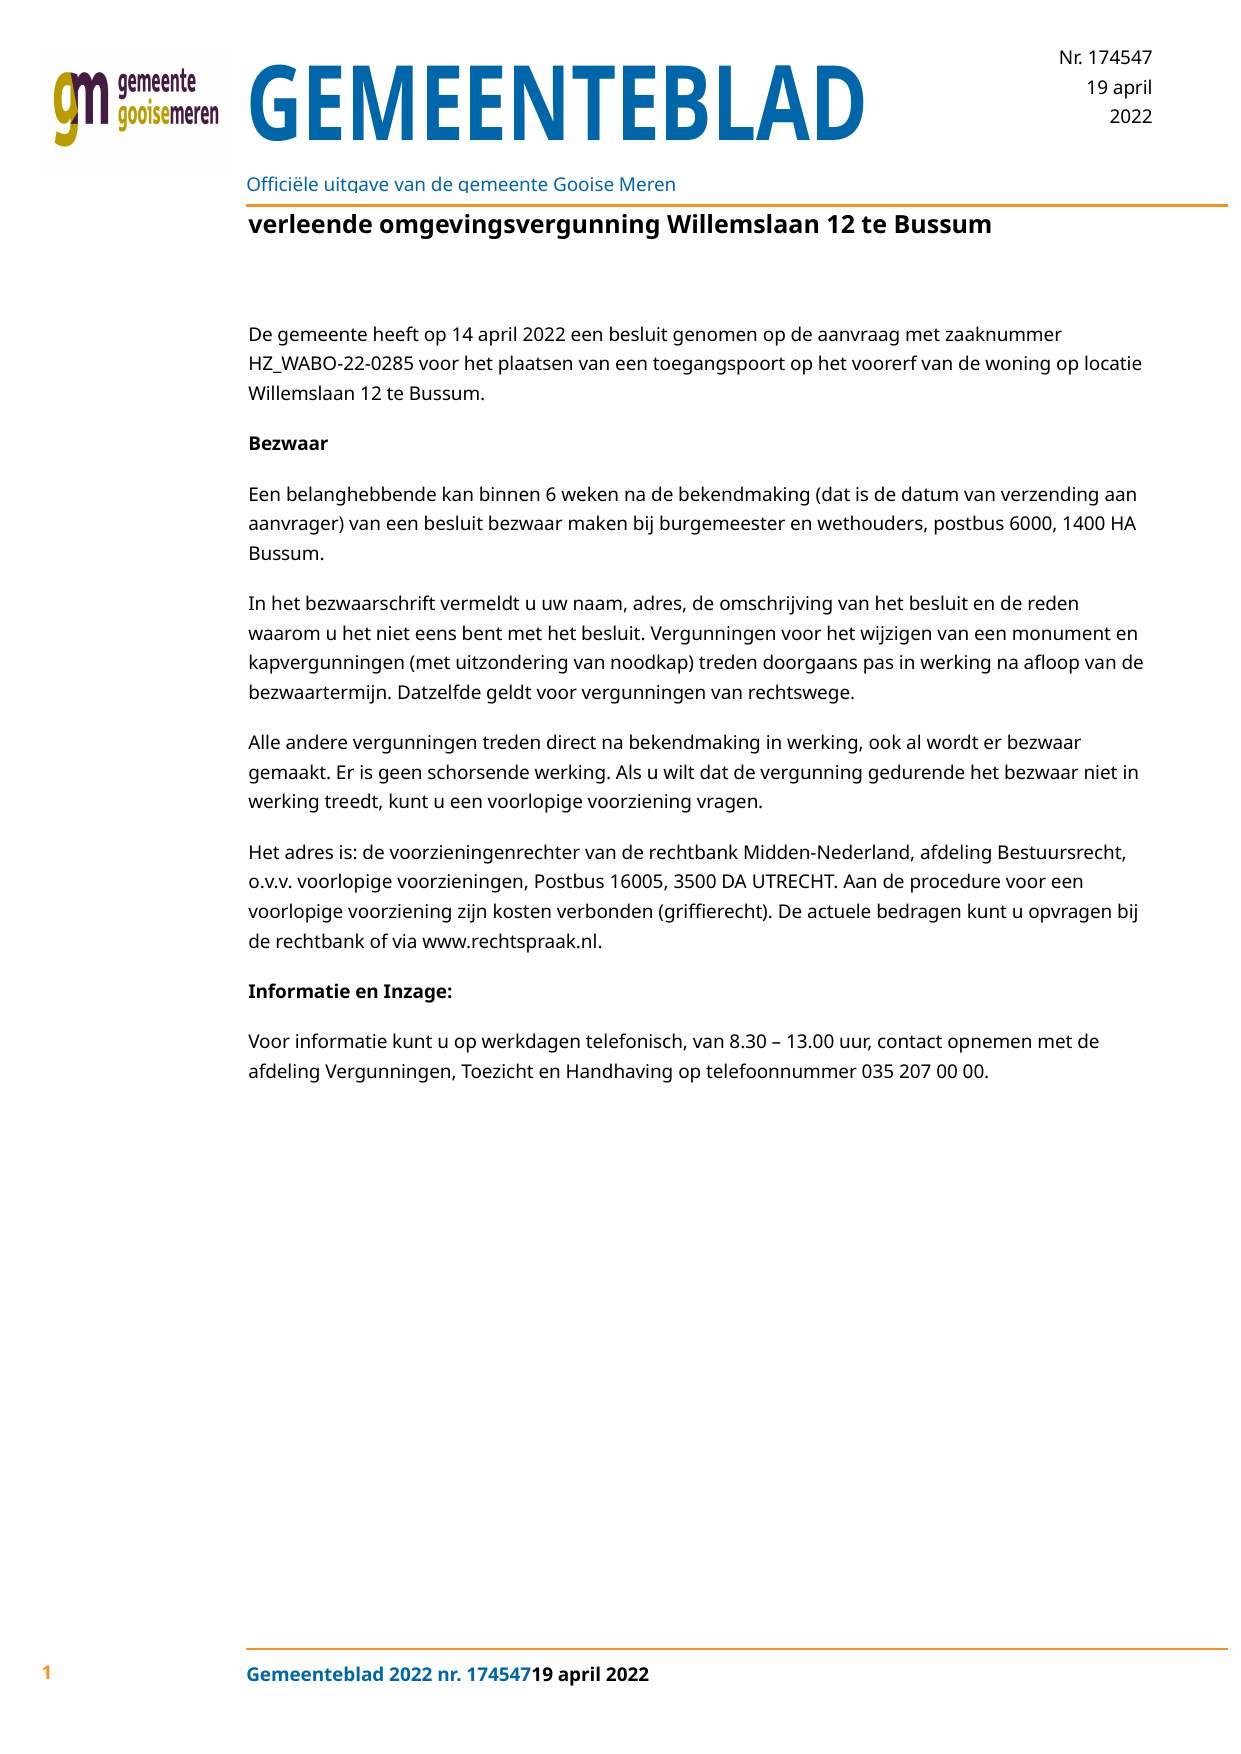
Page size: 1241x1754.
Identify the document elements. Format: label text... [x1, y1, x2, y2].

text Alle andere vergunningen treden direct na bekendmaking in werking, ook al wordt er bezwaar gemaakt. Er is geen schorsende werking. Als u wilt dat de vergunning gedurende het bezwaar niet in werking treedt, kunt u een voorlopige voorziening vragen. [248, 729, 1152, 814]
picture [41, 47, 231, 172]
text verleende omgevingsvergunning Willemslaan 12 te Bussum [248, 207, 1152, 241]
text In het bezwaarschrift vermeldt u uw naam, adres, de omschrijving van het besluit en de reden waarom u het niet eens bent met het besluit. Vergunningen voor het wijzigen van een monument en kapvergunningen (met uitzondering van noodkap) treden doorgaans pas in werking na afloop van de bezwaartermijn. Datzelfde geldt voor vergunningen van rechtswege. [248, 590, 1152, 705]
text Het adres is: de voorzieningenrechter van de rechtbank Midden-Nederland, afdeling Bestuursrecht, o.v.v. voorlopige voorzieningen, Postbus 16005, 3500 DA UTRECHT. Aan de procedure voor een voorlopige voorziening zijn kosten verbonden (griffierecht). De actuele bedragen kunt u opvragen bij de rechtbank of via www.rechtspraak.nl. [248, 839, 1152, 953]
text Een belanghebbende kan binnen 6 weken na de bekendmaking (dat is de datum van verzending aan aanvrager) van een besluit bezwaar maken bij burgemeester en wethouders, postbus 6000, 1400 HA Bussum. [248, 481, 1152, 566]
text Informatie en Inzage: [248, 978, 1152, 1004]
text Bezwaar [248, 430, 1152, 456]
text De gemeente heeft op 14 april 2022 een besluit genomen op de aanvraag met zaaknummer HZ_WABO-22-0285 voor het plaatsen van een toegangspoort op het voorerf van de woning op locatie Willemslaan 12 te Bussum. [248, 321, 1152, 406]
text Voor informatie kunt u op werkdagen telefonisch, van 8.30 – 13.00 uur, contact opnemen met de afdeling Vergunningen, Toezicht en Handhaving op telefoonnummer 035 207 00 00. [248, 1029, 1152, 1084]
